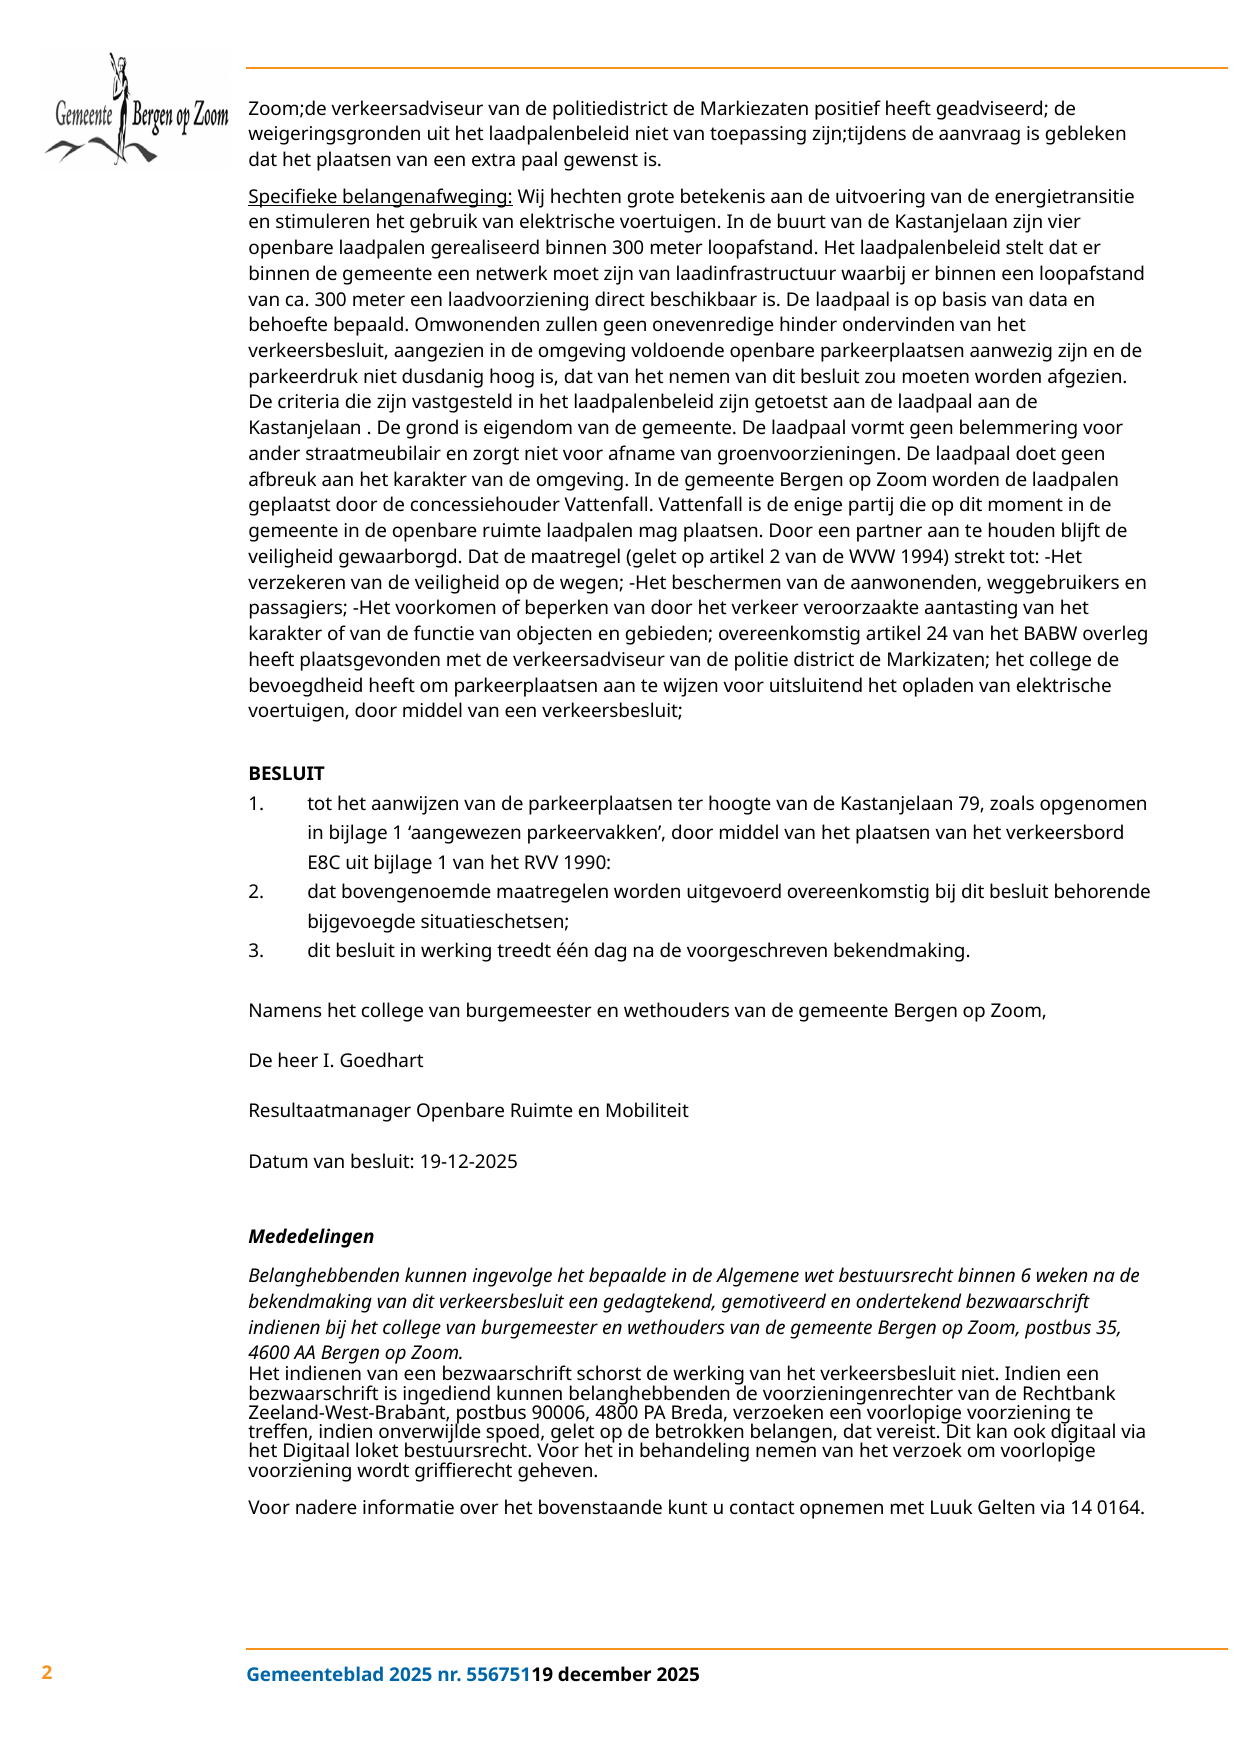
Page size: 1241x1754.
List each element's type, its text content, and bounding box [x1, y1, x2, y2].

text Zoom;de verkeersadviseur van de politiedistrict de Markiezaten positief heeft geadviseerd; de weigeringsgronden uit het laadpalenbeleid niet van toepassing zijn;tijdens de aanvraag is gebleken dat het plaatsen van een extra paal gewenst is. [248, 95, 1152, 172]
text De heer I. Goedhart [248, 1047, 1152, 1073]
text Belanghebbenden kunnen ingevolge het bepaalde in de Algemene wet bestuursrecht binnen 6 weken na de bekendmaking van dit verkeersbesluit een gedagtekend, gemotiveerd en ondertekend bezwaarschrift indienen bij het college van burgemeester en wethouders van de gemeente Bergen op Zoom, postbus 35, 4600 AA Bergen op Zoom. [248, 1262, 1152, 1365]
text Mededelingen [248, 1223, 1152, 1249]
picture [41, 47, 231, 172]
text Datum van besluit: 19-12-2025 [248, 1148, 1152, 1174]
text Voor nadere informatie over het bovenstaande kunt u contact opnemen met Luuk Gelten via 14 0164. [248, 1499, 1152, 1518]
text Specifieke belangenafweging: Wij hechten grote betekenis aan de uitvoering van de energietransitie en stimuleren het gebruik van elektrische voertuigen. In de buurt van de Kastanjelaan zijn vier openbare laadpalen gerealiseerd binnen 300 meter loopafstand. Het laadpalenbeleid stelt dat er binnen de gemeente een netwerk moet zijn van laadinfrastructuur waarbij er binnen een loopafstand van ca. 300 meter een laadvoorziening direct beschikbaar is. De laadpaal is op basis van data en behoefte bepaald. Omwonenden zullen geen onevenredige hinder ondervinden van het verkeersbesluit, aangezien in de omgeving voldoende openbare parkeerplaatsen aanwezig zijn en de parkeerdruk niet dusdanig hoog is, dat van het nemen van dit besluit zou moeten worden afgezien. De criteria die zijn vastgesteld in het laadpalenbeleid zijn getoetst aan de laadpaal aan de Kastanjelaan . De grond is eigendom van de gemeente. De laadpaal vormt geen belemmering voor ander straatmeubilair en zorgt niet voor afname van groenvoorzieningen. De laadpaal doet geen afbreuk aan het karakter van de omgeving. In de gemeente Bergen op Zoom worden de laadpalen geplaatst door de concessiehouder Vattenfall. Vattenfall is de enige partij die op dit moment in de gemeente in de openbare ruimte laadpalen mag plaatsen. Door een partner aan te houden blijft de veiligheid gewaarborgd. Dat de maatregel (gelet op artikel 2 van de WVW 1994) strekt tot: -Het verzekeren van de veiligheid op de wegen; -Het beschermen van de aanwonenden, weggebruikers en passagiers; -Het voorkomen of beperken van door het verkeer veroorzaakte aantasting van het karakter of van de functie van objecten en gebieden; overeenkomstig artikel 24 van het BABW overleg heeft plaatsgevonden met de verkeersadviseur van de politie district de Markizaten; het college de bevoegdheid heeft om parkeerplaatsen aan te wijzen voor uitsluitend het opladen van elektrische voertuigen, door middel van een verkeersbesluit; [248, 183, 1152, 723]
text Namens het college van burgemeester en wethouders van de gemeente Bergen op Zoom, [248, 997, 1152, 1023]
text Het indienen van een bezwaarschrift schorst de werking van het verkeersbesluit niet. Indien een bezwaarschrift is ingediend kunnen belanghebbenden de voorzieningenrechter van de Rechtbank Zeeland-West-Brabant, postbus 90006, 4800 PA Breda, verzoeken een voorlopige voorziening te treffen, indien onverwijlde spoed, gelet op de betrokken belangen, dat vereist. Dit kan ook digitaal via het Digitaal loket bestuursrecht. Voor het in behandeling nemen van het verzoek om voorlopige voorziening wordt griffierecht geheven. [248, 1365, 1152, 1481]
text Resultaatmanager Openbare Ruimte en Mobiliteit [248, 1098, 1152, 1123]
list dat bovengenoemde maatregelen worden uitgevoerd overeenkomstig bij dit besluit behorende bijgevoegde situatieschetsen; [248, 878, 1152, 934]
list tot het aanwijzen van de parkeerplaatsen ter hoogte van de Kastanjelaan 79, zoals opgenomen in bijlage 1 ‘aangewezen parkeervakken’, door middel van het plaatsen van het verkeersbord E8C uit bijlage 1 van het RVV 1990: [248, 790, 1152, 875]
list dit besluit in werking treedt één dag na de voorgeschreven bekendmaking. [248, 938, 1152, 963]
text BESLUIT [248, 760, 1152, 786]
